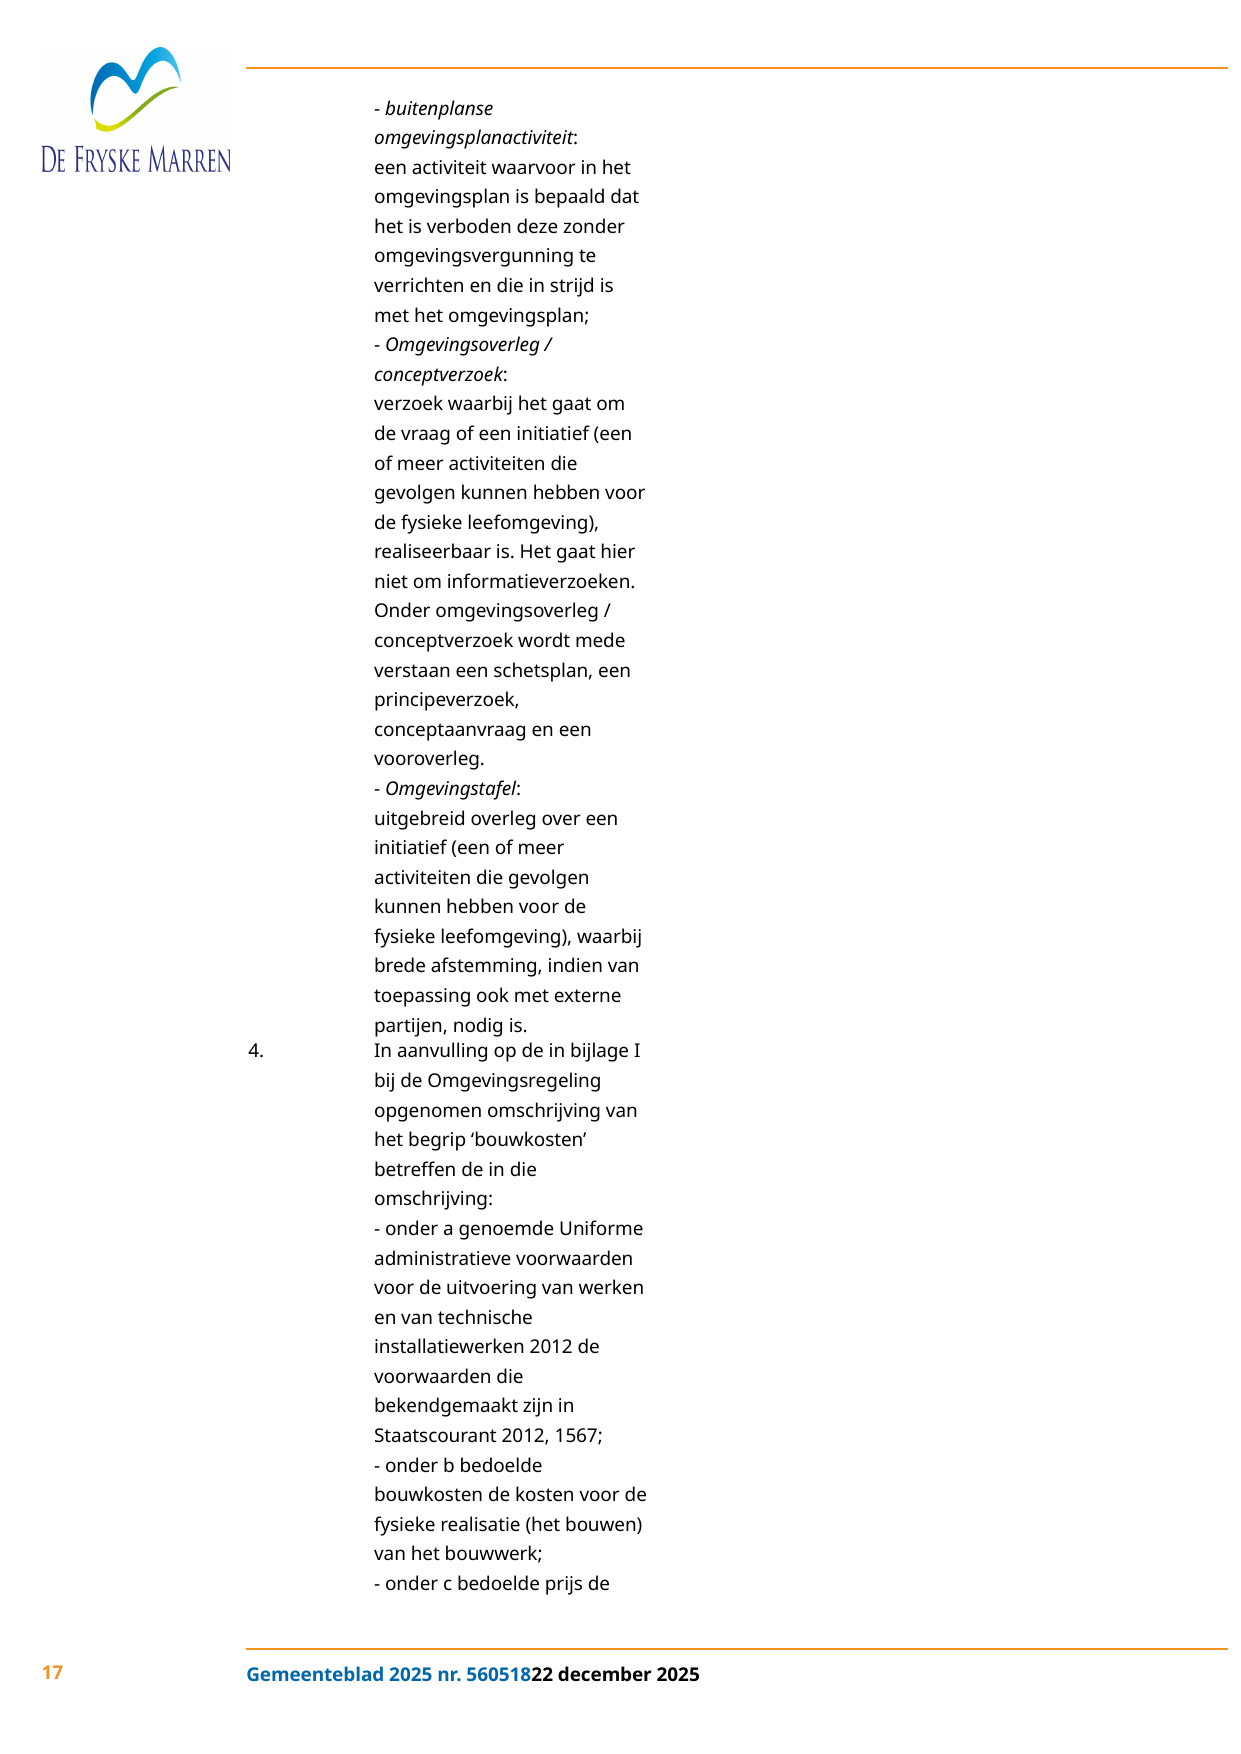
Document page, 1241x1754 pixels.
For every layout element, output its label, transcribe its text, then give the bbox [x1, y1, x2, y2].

table_cell In aanvulling op de in bijlage I bij de Omgevingsregeling opgenomen omschrijving van het begrip ‘bouwkosten’ betreffen de in die omschrijving: - onder a genoemde Uniforme administratieve voorwaarden voor de uitvoering van werken en van technische installatiewerken 2012 de voorwaarden die bekendgemaakt zijn in Staatscourant 2012, 1567; - onder b bedoelde bouwkosten de kosten voor de fysieke realisatie (het bouwen) van het bouwwerk; - onder c bedoelde prijs de [374, 1038, 648, 1596]
table_cell [774, 1038, 900, 1596]
table_cell [1026, 95, 1152, 1038]
table_cell [1026, 1038, 1152, 1596]
table_cell [900, 1038, 1026, 1596]
table_cell [248, 95, 374, 1038]
table_cell [900, 95, 1026, 1038]
table_cell [774, 95, 900, 1038]
table_cell [648, 95, 774, 1038]
table_cell [648, 1038, 774, 1596]
table_cell - buitenplanse omgevingsplanactiviteit: een activiteit waarvoor in het omgevingsplan is bepaald dat het is verboden deze zonder omgevingsvergunning te verrichten en die in strijd is met het omgevingsplan; - Omgevingsoverleg / conceptverzoek: verzoek waarbij het gaat om de vraag of een initiatief (een of meer activiteiten die gevolgen kunnen hebben voor de fysieke leefomgeving), realiseerbaar is. Het gaat hier niet om informatieverzoeken. Onder omgevingsoverleg / conceptverzoek wordt mede verstaan een schetsplan, een principeverzoek, conceptaanvraag en een vooroverleg. - Omgevingstafel: uitgebreid overleg over een initiatief (een of meer activiteiten die gevolgen kunnen hebben voor de fysieke leefomgeving), waarbij brede afstemming, indien van toepassing ook met externe partijen, nodig is. [374, 95, 648, 1038]
table_cell 4. [248, 1038, 374, 1596]
picture [41, 47, 231, 172]
